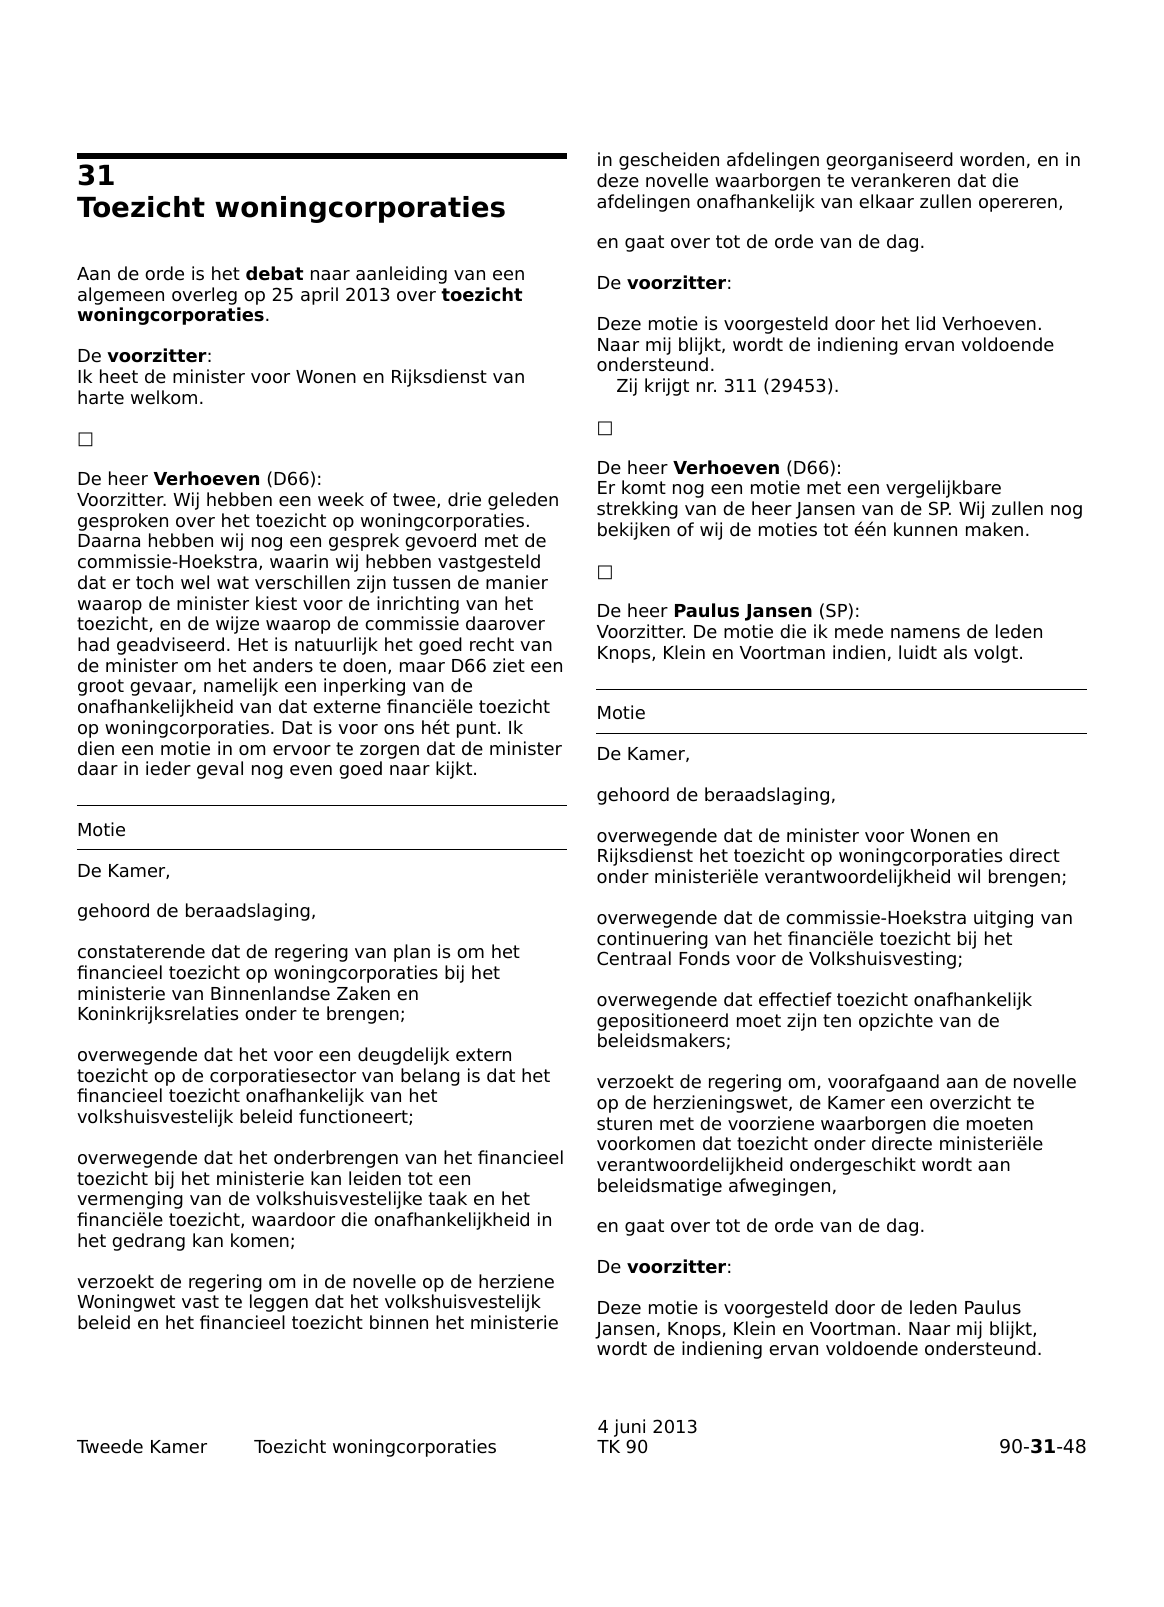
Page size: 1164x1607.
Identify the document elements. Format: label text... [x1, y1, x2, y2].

text De heer Verhoeven (D66): [596, 457, 1087, 478]
text gehoord de beraadslaging, [596, 785, 1087, 805]
text constaterende dat de regering van plan is om het financieel toezicht op woningcorporaties bij het ministerie van Binnenlandse Zaken en Koninkrijksrelaties onder te brengen; [77, 942, 567, 1025]
text overwegende dat de commissie-Hoekstra uitging van continuering van het financiële toezicht bij het Centraal Fonds voor de Volkshuisvesting; [596, 908, 1087, 970]
text overwegende dat het onderbrengen van het financieel toezicht bij het ministerie kan leiden tot een vermenging van de volkshuisvestelijke taak en het financiële toezicht, waardoor die onafhankelijkheid in het gedrang kan komen; [77, 1148, 567, 1251]
text overwegende dat het voor een deugdelijk extern toezicht op de corporatiesector van belang is dat het financieel toezicht onafhankelijk van het volkshuisvestelijk beleid functioneert; [77, 1045, 567, 1128]
text De Kamer, [77, 861, 567, 881]
text De voorzitter: [596, 273, 1087, 294]
text De heer Verhoeven (D66): [77, 469, 567, 490]
text verzoekt de regering om in de novelle op de herziene Woningwet vast te leggen dat het volkshuisvestelijk beleid en het financieel toezicht binnen het ministerie [77, 1271, 567, 1334]
text overwegende dat effectief toezicht onafhankelijk gepositioneerd moet zijn ten opzichte van de beleidsmakers; [596, 990, 1087, 1052]
text Ik heet de minister voor Wonen en Rijksdienst van harte welkom. [77, 367, 567, 408]
text overwegende dat de minister voor Wonen en Rijksdienst het toezicht op woningcorporaties direct onder ministeriële verantwoordelijkheid wil brengen; [596, 825, 1087, 888]
text Motie [77, 820, 567, 841]
text en gaat over tot de orde van de dag. [596, 1216, 1087, 1237]
title 31 Toezicht woningcorporaties [77, 159, 567, 224]
text en gaat over tot de orde van de dag. [596, 232, 1087, 253]
text Motie [596, 703, 1087, 724]
text De voorzitter: [596, 1257, 1087, 1278]
text □ [596, 560, 1087, 581]
text □ [596, 417, 1087, 437]
text Voorzitter. Wij hebben een week of twee, drie geleden gesproken over het toezicht op woningcorporaties. Daarna hebben wij nog een gesprek gevoerd met de commissie-Hoekstra, waarin wij hebben vastgesteld dat er toch wel wat verschillen zijn tussen de manier waarop de minister kiest voor de inrichting van het toezicht, en de wijze waarop de commissie daarover had geadviseerd. Het is natuurlijk het goed recht van de minister om het anders te doen, maar D66 ziet een groot gevaar, namelijk een inperking van de onafhankelijkheid van dat externe financiële toezicht op woningcorporaties. Dat is voor ons hét punt. Ik dien een motie in om ervoor te zorgen dat de minister daar in ieder geval nog even goed naar kijkt. [77, 490, 567, 780]
text □ [77, 428, 567, 449]
text De heer Paulus Jansen (SP): [596, 601, 1087, 622]
text De Kamer, [596, 744, 1087, 765]
text De voorzitter: [77, 346, 567, 367]
text Er komt nog een motie met een vergelijkbare strekking van de heer Jansen van de SP. Wij zullen nog bekijken of wij de moties tot één kunnen maken. [596, 478, 1087, 540]
text Deze motie is voorgesteld door het lid Verhoeven. Naar mij blijkt, wordt de indiening ervan voldoende ondersteund. [596, 314, 1087, 376]
text Aan de orde is het debat naar aanleiding van een algemeen overleg op 25 april 2013 over toezicht woningcorporaties. [77, 264, 567, 326]
text verzoekt de regering om, voorafgaand aan de novelle op de herzieningswet, de Kamer een overzicht te sturen met de voorziene waarborgen die moeten voorkomen dat toezicht onder directe ministeriële verantwoordelijkheid ondergeschikt wordt aan beleidsmatige afwegingen, [596, 1072, 1087, 1196]
text Deze motie is voorgesteld door de leden Paulus Jansen, Knops, Klein en Voortman. Naar mij blijkt, wordt de indiening ervan voldoende ondersteund. [596, 1298, 1087, 1360]
text Voorzitter. De motie die ik mede namens de leden Knops, Klein en Voortman indien, luidt als volgt. [596, 622, 1087, 663]
text Zij krijgt nr. 311 (29453). [596, 376, 1087, 397]
text gehoord de beraadslaging, [77, 901, 567, 922]
text in gescheiden afdelingen georganiseerd worden, en in deze novelle waarborgen te verankeren dat die afdelingen onafhankelijk van elkaar zullen opereren, [596, 150, 1087, 212]
